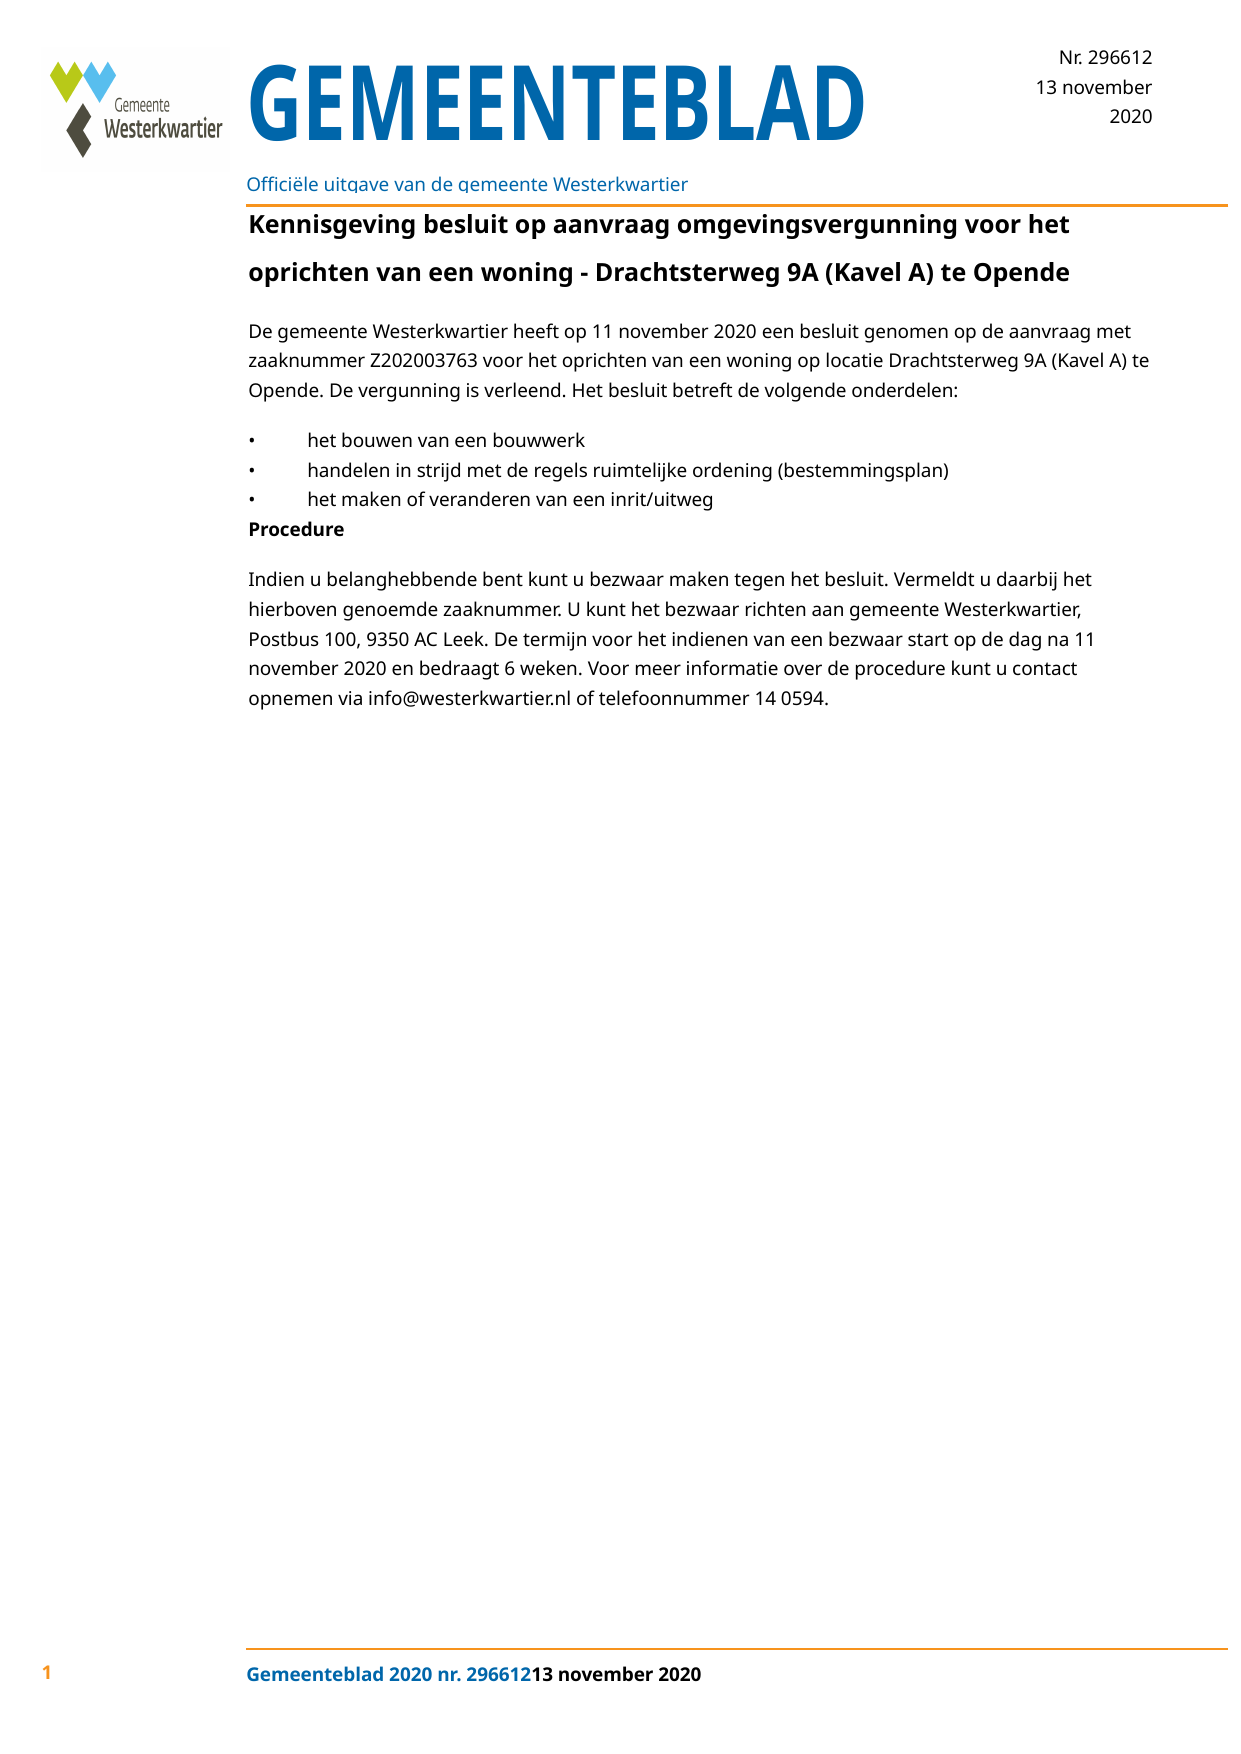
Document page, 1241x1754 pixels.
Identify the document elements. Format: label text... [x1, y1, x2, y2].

text Indien u belanghebbende bent kunt u bezwaar maken tegen het besluit. Vermeldt u daarbij het hierboven genoemde zaaknummer. U kunt het bezwaar richten aan gemeente Westerkwartier, Postbus 100, 9350 AC Leek. De termijn voor het indienen van een bezwaar start op de dag na 11 november 2020 en bedraagt 6 weken. Voor meer informatie over de procedure kunt u contact opnemen via info@westerkwartier.nl of telefoonnummer 14 0594. [248, 567, 1152, 711]
list het maken of veranderen van een inrit/uitweg [248, 487, 1152, 512]
text De gemeente Westerkwartier heeft op 11 november 2020 een besluit genomen op de aanvraag met zaaknummer Z202003763 voor het oprichten van een woning op locatie Drachtsterweg 9A (Kavel A) te Opende. De vergunning is verleend. Het besluit betreft de volgende onderdelen: [248, 318, 1152, 403]
list het bouwen van een bouwwerk [248, 427, 1152, 453]
text Kennisgeving besluit op aanvraag omgevingsvergunning voor het oprichten van een woning - Drachtsterweg 9A (Kavel A) te Opende [248, 207, 1152, 288]
list handelen in strijd met de regels ruimtelijke ordening (bestemmingsplan) [248, 457, 1152, 483]
text Procedure [248, 516, 1152, 542]
picture [41, 47, 231, 172]
